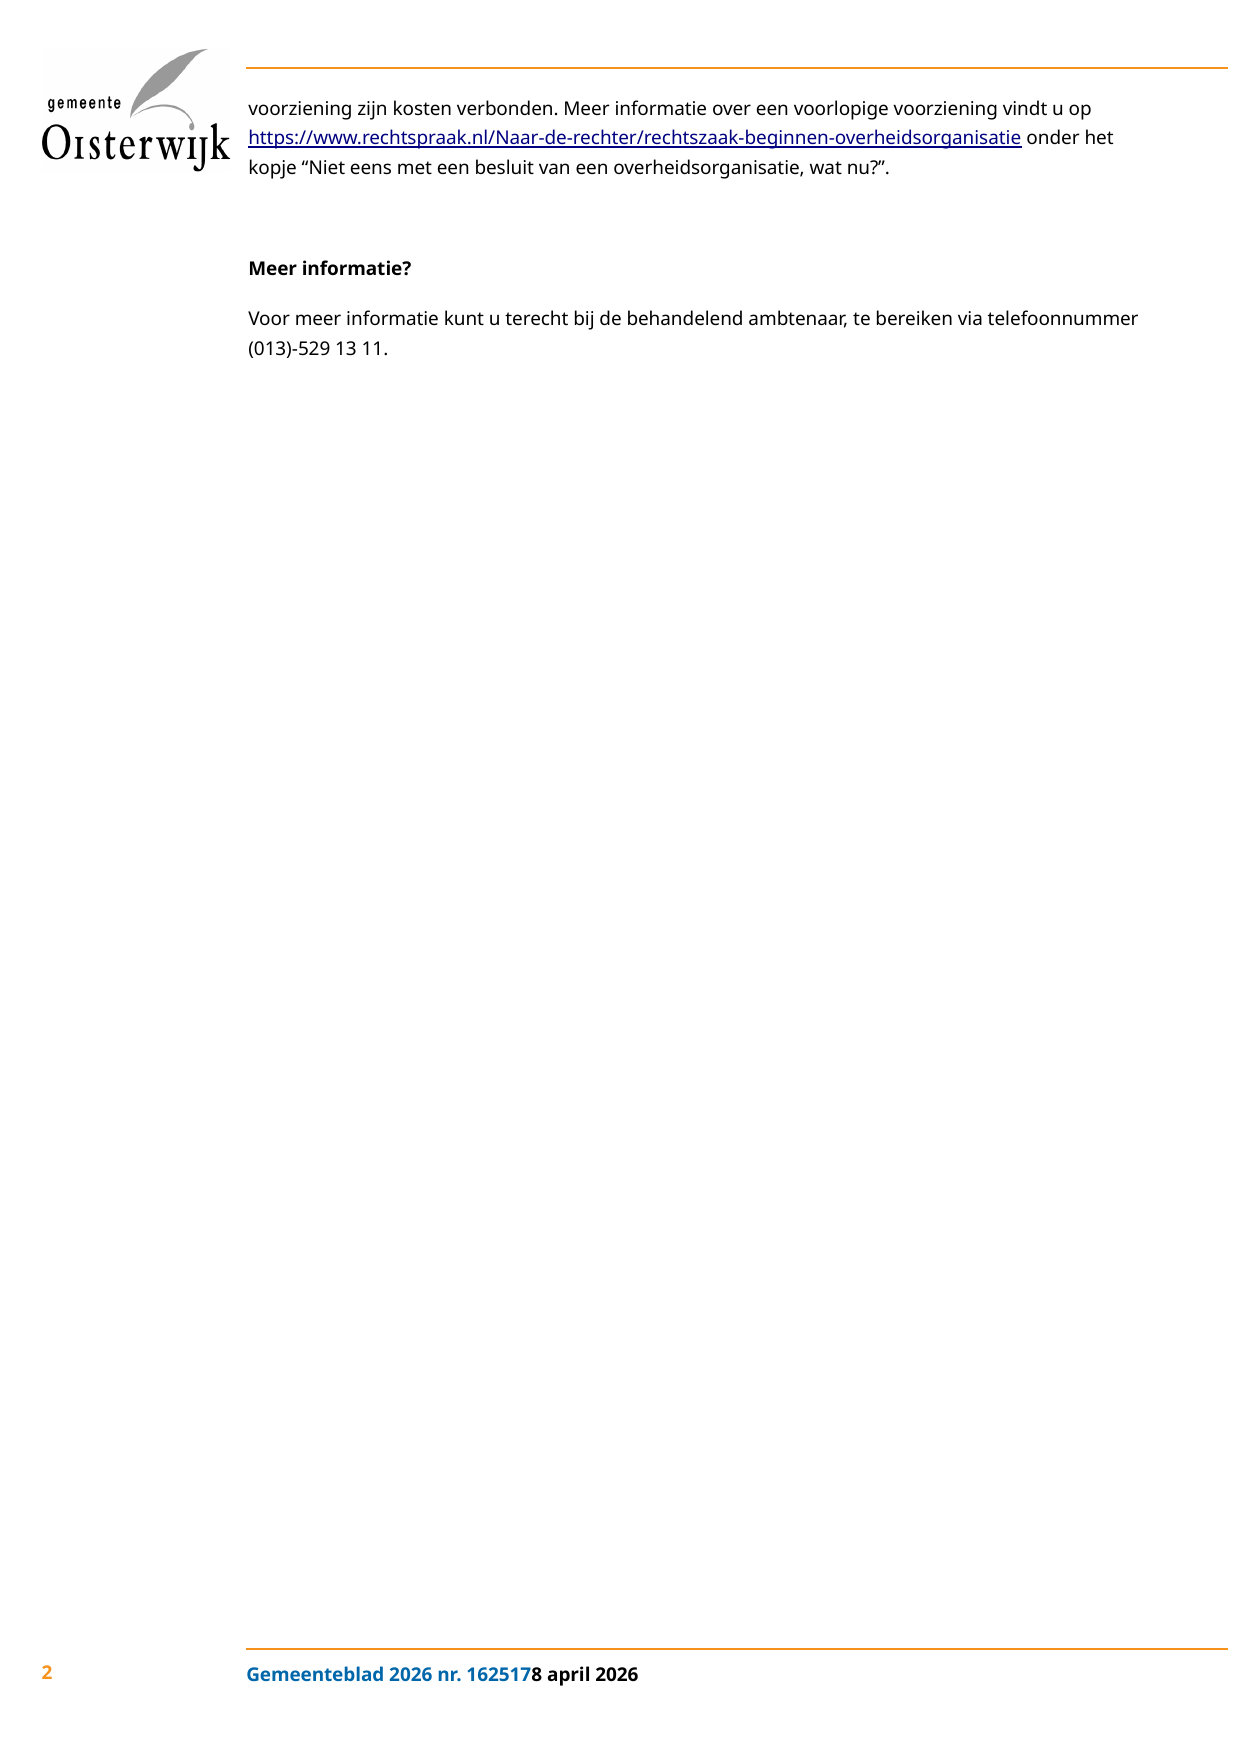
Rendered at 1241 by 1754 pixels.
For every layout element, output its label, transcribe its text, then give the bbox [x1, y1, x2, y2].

picture [41, 47, 231, 172]
text voorziening zijn kosten verbonden. Meer informatie over een voorlopige voorziening vindt u op https://www.rechtspraak.nl/Naar-de-rechter/rechtszaak-beginnen-overheidsorganisatie onder het kopje “Niet eens met een besluit van een overheidsorganisatie, wat nu?”. [248, 95, 1152, 180]
text Meer informatie? [248, 255, 1152, 281]
text Voor meer informatie kunt u terecht bij de behandelend ambtenaar, te bereiken via telefoonnummer (013)-529 13 11. [248, 305, 1152, 361]
